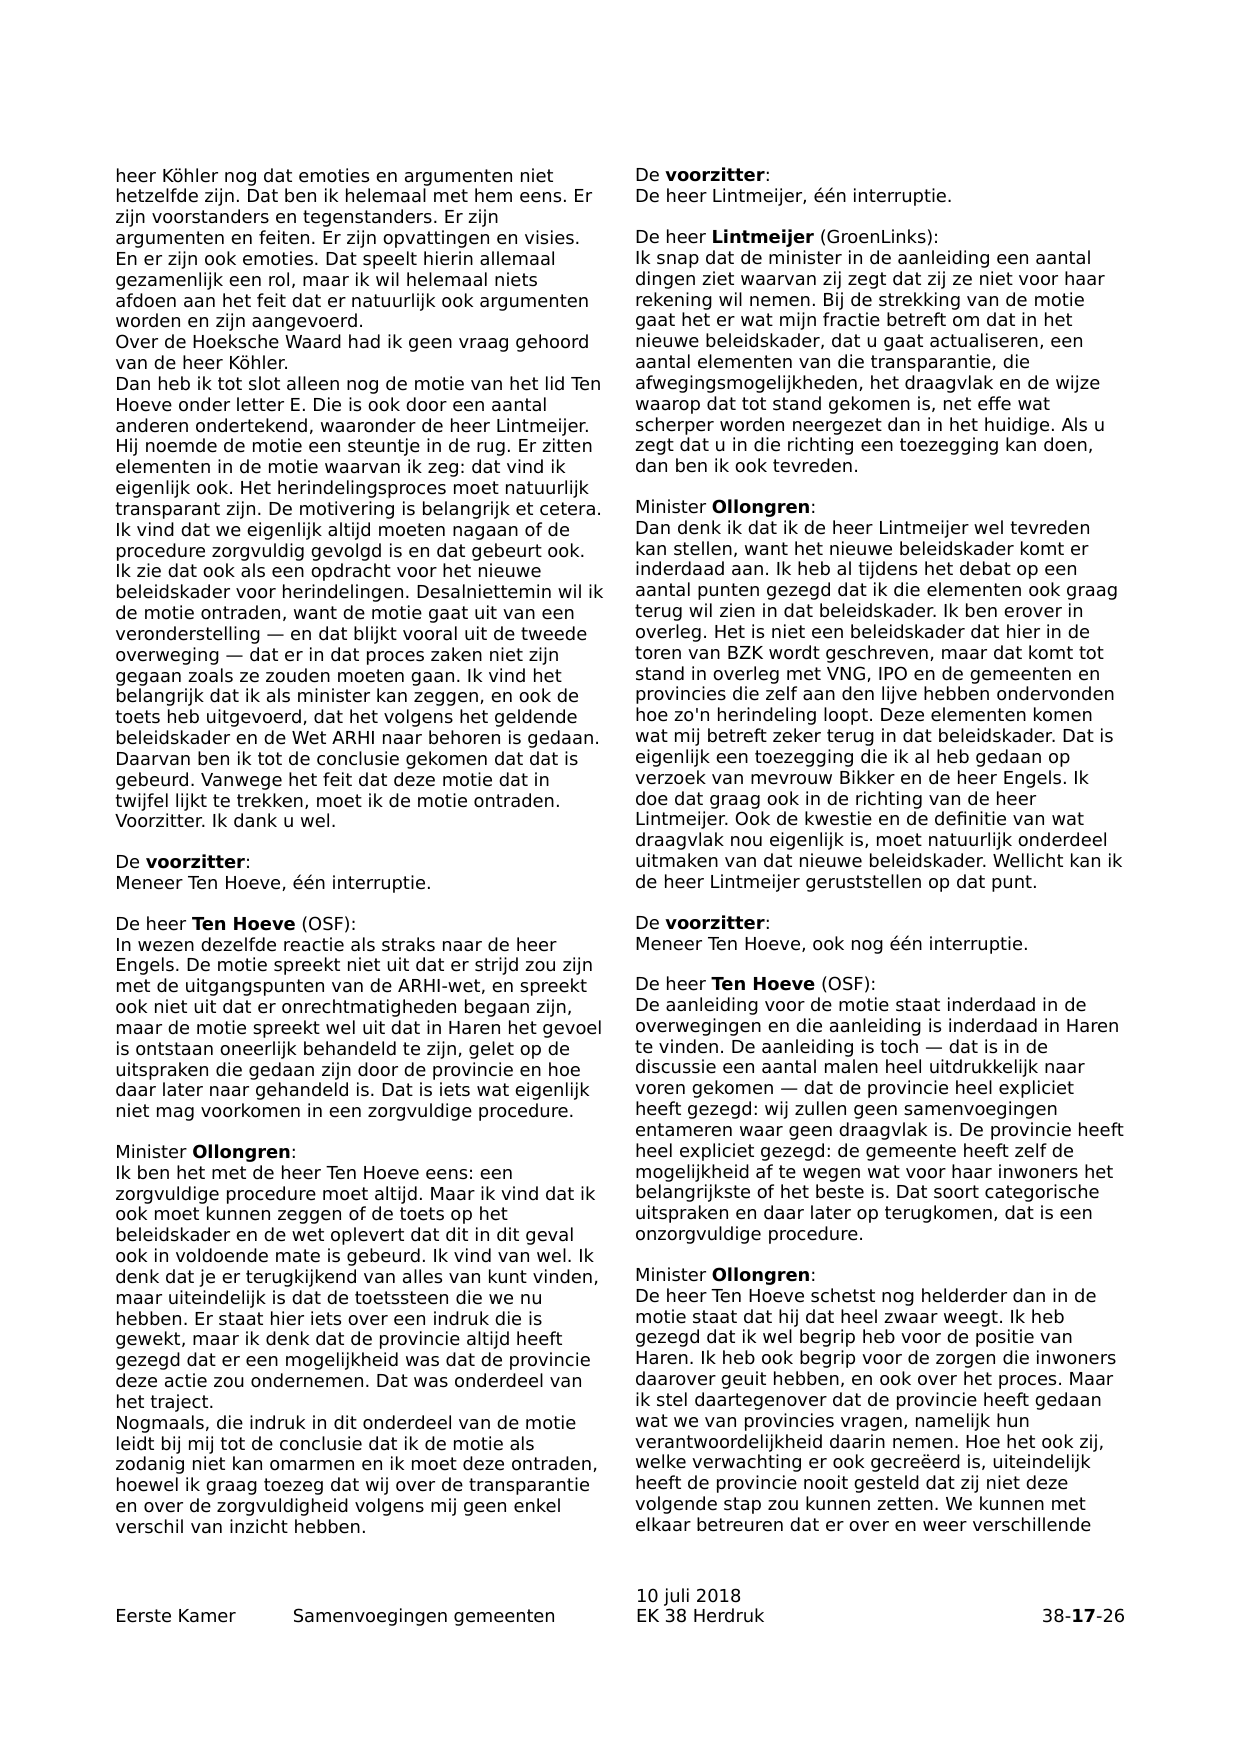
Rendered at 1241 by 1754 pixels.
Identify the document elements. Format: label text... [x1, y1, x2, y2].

text De voorzitter: [635, 165, 1125, 186]
text heer Köhler nog dat emoties en argumenten niet hetzelfde zijn. Dat ben ik helemaal met hem eens. Er zijn voorstanders en tegenstanders. Er zijn argumenten en feiten. Er zijn opvattingen en visies. En er zijn ook emoties. Dat speelt hierin allemaal gezamenlijk een rol, maar ik wil helemaal niets afdoen aan het feit dat er natuurlijk ook argumenten worden en zijn aangevoerd. [115, 165, 605, 332]
text In wezen dezelfde reactie als straks naar de heer Engels. De motie spreekt niet uit dat er strijd zou zijn met de uitgangspunten van de ARHI-wet, en spreekt ook niet uit dat er onrechtmatigheden begaan zijn, maar de motie spreekt wel uit dat in Haren het gevoel is ontstaan oneerlijk behandeld te zijn, gelet op de uitspraken die gedaan zijn door de provincie en hoe daar later naar gehandeld is. Dat is iets wat eigenlijk niet mag voorkomen in een zorgvuldige procedure. [115, 934, 605, 1122]
text De heer Ten Hoeve (OSF): [115, 913, 605, 934]
text De voorzitter: [635, 912, 1125, 933]
text Minister Ollongren: [635, 1265, 1125, 1286]
text De heer Lintmeijer, één interruptie. [635, 186, 1125, 207]
text De heer Ten Hoeve (OSF): [635, 974, 1125, 995]
text Dan denk ik dat ik de heer Lintmeijer wel tevreden kan stellen, want het nieuwe beleidskader komt er inderdaad aan. Ik heb al tijdens het debat op een aantal punten gezegd dat ik die elementen ook graag terug wil zien in dat beleidskader. Ik ben erover in overleg. Het is niet een beleidskader dat hier in de toren van BZK wordt geschreven, maar dat komt tot stand in overleg met VNG, IPO en de gemeenten en provincies die zelf aan den lijve hebben ondervonden hoe zo'n herindeling loopt. Deze elementen komen wat mij betreft zeker terug in dat beleidskader. Dat is eigenlijk een toezegging die ik al heb gedaan op verzoek van mevrouw Bikker en de heer Engels. Ik doe dat graag ook in de richting van de heer Lintmeijer. Ook de kwestie en de definitie van wat draagvlak nou eigenlijk is, moet natuurlijk onderdeel uitmaken van dat nieuwe beleidskader. Wellicht kan ik de heer Lintmeijer geruststellen op dat punt. [635, 517, 1125, 892]
text Meneer Ten Hoeve, ook nog één interruptie. [635, 933, 1125, 954]
text De aanleiding voor de motie staat inderdaad in de overwegingen en die aanleiding is inderdaad in Haren te vinden. De aanleiding is toch — dat is in de discussie een aantal malen heel uitdrukkelijk naar voren gekomen — dat de provincie heel expliciet heeft gezegd: wij zullen geen samenvoegingen entameren waar geen draagvlak is. De provincie heeft heel expliciet gezegd: de gemeente heeft zelf de mogelijkheid af te wegen wat voor haar inwoners het belangrijkste of het beste is. Dat soort categorische uitspraken en daar later op terugkomen, dat is een onzorgvuldige procedure. [635, 995, 1125, 1245]
text Over de Hoeksche Waard had ik geen vraag gehoord van de heer Köhler. [115, 332, 605, 374]
text Minister Ollongren: [115, 1142, 605, 1162]
text Minister Ollongren: [635, 497, 1125, 517]
text De heer Lintmeijer (GroenLinks): [635, 227, 1125, 248]
text Nogmaals, die indruk in dit onderdeel van de motie leidt bij mij tot de conclusie dat ik de motie als zodanig niet kan omarmen en ik moet deze ontraden, hoewel ik graag toezeg dat wij over de transparantie en over de zorgvuldigheid volgens mij geen enkel verschil van inzicht hebben. [115, 1412, 605, 1537]
text Voorzitter. Ik dank u wel. [115, 811, 605, 832]
text Dan heb ik tot slot alleen nog de motie van het lid Ten Hoeve onder letter E. Die is ook door een aantal anderen ondertekend, waaronder de heer Lintmeijer. Hij noemde de motie een steuntje in de rug. Er zitten elementen in de motie waarvan ik zeg: dat vind ik eigenlijk ook. Het herindelingsproces moet natuurlijk transparant zijn. De motivering is belangrijk et cetera. Ik vind dat we eigenlijk altijd moeten nagaan of de procedure zorgvuldig gevolgd is en dat gebeurt ook. Ik zie dat ook als een opdracht voor het nieuwe beleidskader voor herindelingen. Desalniettemin wil ik de motie ontraden, want de motie gaat uit van een veronderstelling — en dat blijkt vooral uit de tweede overweging — dat er in dat proces zaken niet zijn gegaan zoals ze zouden moeten gaan. Ik vind het belangrijk dat ik als minister kan zeggen, en ook de toets heb uitgevoerd, dat het volgens het geldende beleidskader en de Wet ARHI naar behoren is gedaan. Daarvan ben ik tot de conclusie gekomen dat dat is gebeurd. Vanwege het feit dat deze motie dat in twijfel lijkt te trekken, moet ik de motie ontraden. [115, 374, 605, 811]
text De heer Ten Hoeve schetst nog helderder dan in de motie staat dat hij dat heel zwaar weegt. Ik heb gezegd dat ik wel begrip heb voor de positie van Haren. Ik heb ook begrip voor de zorgen die inwoners daarover geuit hebben, en ook over het proces. Maar ik stel daartegenover dat de provincie heeft gedaan wat we van provincies vragen, namelijk hun verantwoordelijkheid daarin nemen. Hoe het ook zij, welke verwachting er ook gecreëerd is, uiteindelijk heeft de provincie nooit gesteld dat zij niet deze volgende stap zou kunnen zetten. We kunnen met elkaar betreuren dat er over en weer verschillende [635, 1286, 1125, 1536]
text Ik snap dat de minister in de aanleiding een aantal dingen ziet waarvan zij zegt dat zij ze niet voor haar rekening wil nemen. Bij de strekking van de motie gaat het er wat mijn fractie betreft om dat in het nieuwe beleidskader, dat u gaat actualiseren, een aantal elementen van die transparantie, die afwegingsmogelijkheden, het draagvlak en de wijze waarop dat tot stand gekomen is, net effe wat scherper worden neergezet dan in het huidige. Als u zegt dat u in die richting een toezegging kan doen, dan ben ik ook tevreden. [635, 248, 1125, 477]
text Meneer Ten Hoeve, één interruptie. [115, 873, 605, 893]
text Ik ben het met de heer Ten Hoeve eens: een zorgvuldige procedure moet altijd. Maar ik vind dat ik ook moet kunnen zeggen of de toets op het beleidskader en de wet oplevert dat dit in dit geval ook in voldoende mate is gebeurd. Ik vind van wel. Ik denk dat je er terugkijkend van alles van kunt vinden, maar uiteindelijk is dat de toetssteen die we nu hebben. Er staat hier iets over een indruk die is gewekt, maar ik denk dat de provincie altijd heeft gezegd dat er een mogelijkheid was dat de provincie deze actie zou ondernemen. Dat was onderdeel van het traject. [115, 1162, 605, 1412]
text De voorzitter: [115, 852, 605, 873]
